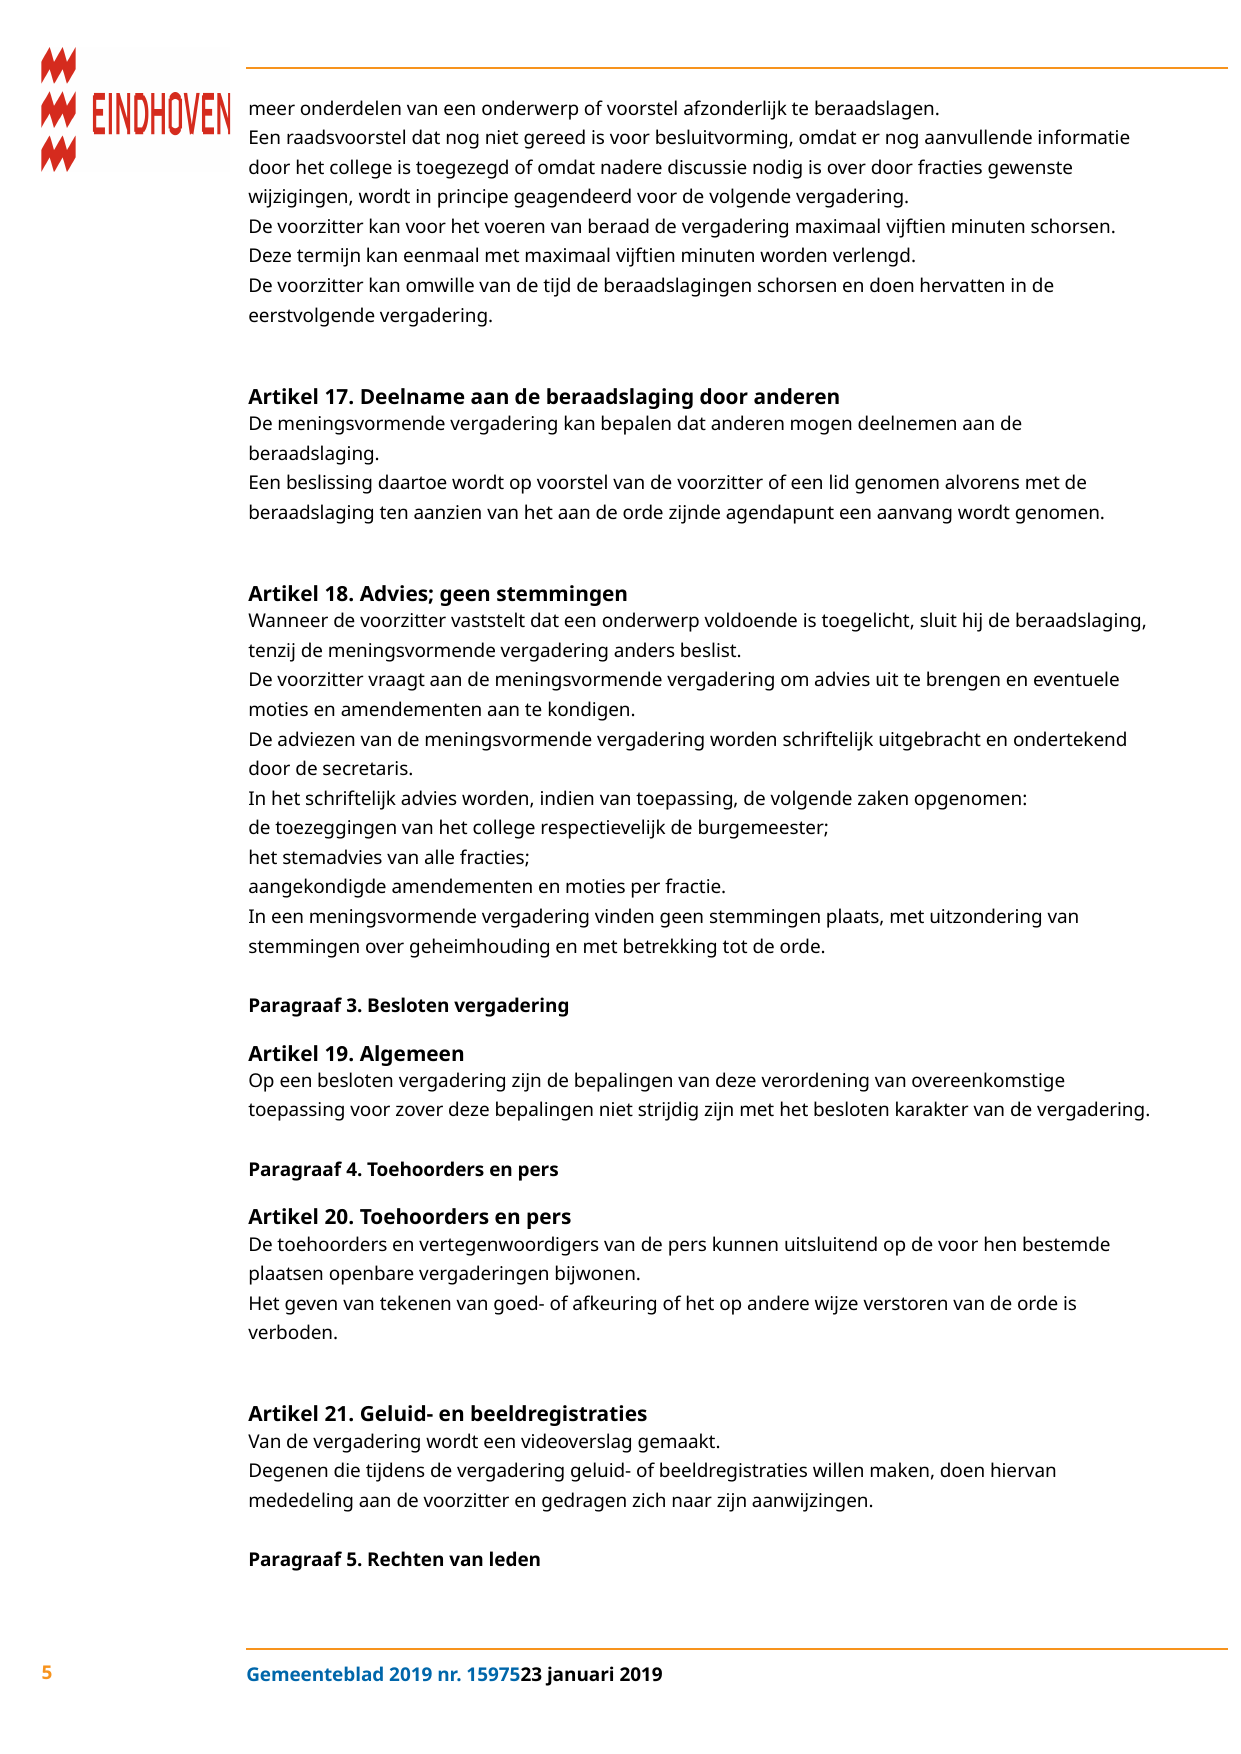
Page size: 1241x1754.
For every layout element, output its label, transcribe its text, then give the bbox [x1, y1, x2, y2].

text Artikel 19. Algemeen [248, 1039, 1152, 1067]
text De meningsvormende vergadering kan bepalen dat anderen mogen deelnemen aan de beraadslaging. [248, 410, 1152, 466]
text Artikel 17. Deelname aan de beraadslaging door anderen [248, 382, 1152, 410]
text aangekondigde amendementen en moties per fractie. [248, 874, 1152, 899]
text De voorzitter vraagt aan de meningsvormende vergadering om advies uit te brengen en eventuele moties en amendementen aan te kondigen. [248, 667, 1152, 722]
text De adviezen van de meningsvormende vergadering worden schriftelijk uitgebracht en ondertekend door de secretaris. [248, 726, 1152, 781]
text Het geven van tekenen van goed- of afkeuring of het op andere wijze verstoren van de orde is verboden. [248, 1290, 1152, 1345]
text In een meningsvormende vergadering vinden geen stemmingen plaats, met uitzondering van stemmingen over geheimhouding en met betrekking tot de orde. [248, 903, 1152, 959]
text De voorzitter kan voor het voeren van beraad de vergadering maximaal vijftien minuten schorsen. Deze termijn kan eenmaal met maximaal vijftien minuten worden verlengd. [248, 213, 1152, 268]
text In het schriftelijk advies worden, indien van toepassing, de volgende zaken opgenomen: [248, 785, 1152, 811]
text Op een besloten vergadering zijn de bepalingen van deze verordening van overeenkomstige toepassing voor zover deze bepalingen niet strijdig zijn met het besloten karakter van de vergadering. [248, 1067, 1152, 1122]
text Paragraaf 5. Rechten van leden [248, 1546, 1152, 1572]
text meer onderdelen van een onderwerp of voorstel afzonderlijk te beraadslagen. [248, 95, 1152, 121]
text Paragraaf 4. Toehoorders en pers [248, 1156, 1152, 1182]
text de toezeggingen van het college respectievelijk de burgemeester; [248, 814, 1152, 840]
text Artikel 20. Toehoorders en pers [248, 1202, 1152, 1231]
text Degenen die tijdens de vergadering geluid- of beeldregistraties willen maken, doen hiervan mededeling aan de voorzitter en gedragen zich naar zijn aanwijzingen. [248, 1458, 1152, 1513]
text Wanneer de voorzitter vaststelt dat een onderwerp voldoende is toegelicht, sluit hij de beraadslaging, tenzij de meningsvormende vergadering anders beslist. [248, 607, 1152, 663]
text Artikel 18. Advies; geen stemmingen [248, 579, 1152, 607]
text Een beslissing daartoe wordt op voorstel van de voorzitter of een lid genomen alvorens met de beraadslaging ten aanzien van het aan de orde zijnde agendapunt een aanvang wordt genomen. [248, 469, 1152, 525]
text De voorzitter kan omwille van de tijd de beraadslagingen schorsen en doen hervatten in de eerstvolgende vergadering. [248, 272, 1152, 328]
text Een raadsvoorstel dat nog niet gereed is voor besluitvorming, omdat er nog aanvullende informatie door het college is toegezegd of omdat nadere discussie nodig is over door fracties gewenste wijzigingen, wordt in principe geagendeerd voor de volgende vergadering. [248, 124, 1152, 209]
picture [41, 47, 231, 172]
text De toehoorders en vertegenwoordigers van de pers kunnen uitsluitend op de voor hen bestemde plaatsen openbare vergaderingen bijwonen. [248, 1231, 1152, 1286]
text het stemadvies van alle fracties; [248, 844, 1152, 870]
text Paragraaf 3. Besloten vergadering [248, 992, 1152, 1018]
text Artikel 21. Geluid- en beeldregistraties [248, 1399, 1152, 1428]
text Van de vergadering wordt een videoverslag gemaakt. [248, 1428, 1152, 1454]
